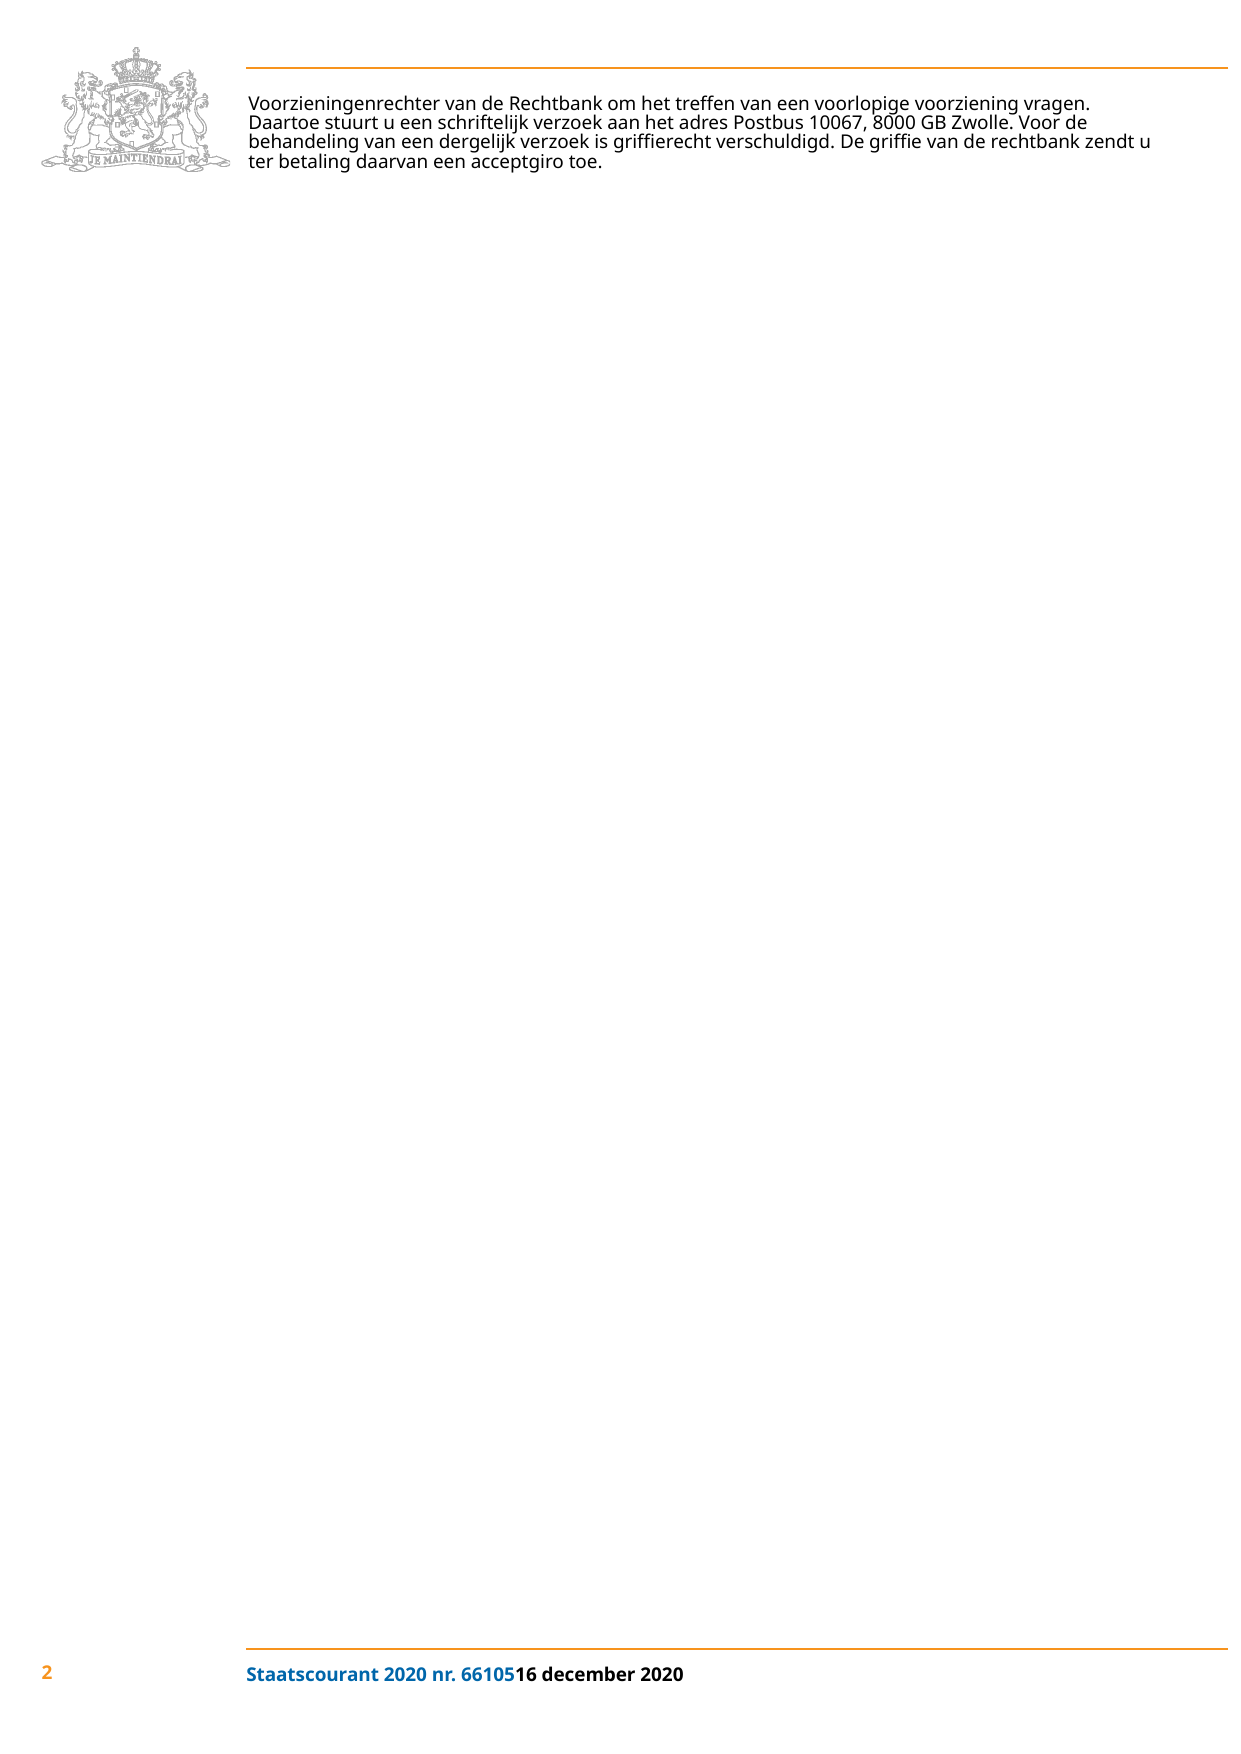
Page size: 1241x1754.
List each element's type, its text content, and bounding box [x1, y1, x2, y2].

text Voorzieningenrechter van de Rechtbank om het treffen van een voorlopige voorziening vragen. Daartoe stuurt u een schriftelijk verzoek aan het adres Postbus 10067, 8000 GB Zwolle. Voor de behandeling van een dergelijk verzoek is griffierecht verschuldigd. De griffie van de rechtbank zendt u ter betaling daarvan een acceptgiro toe. [248, 95, 1152, 172]
picture [41, 47, 231, 172]
